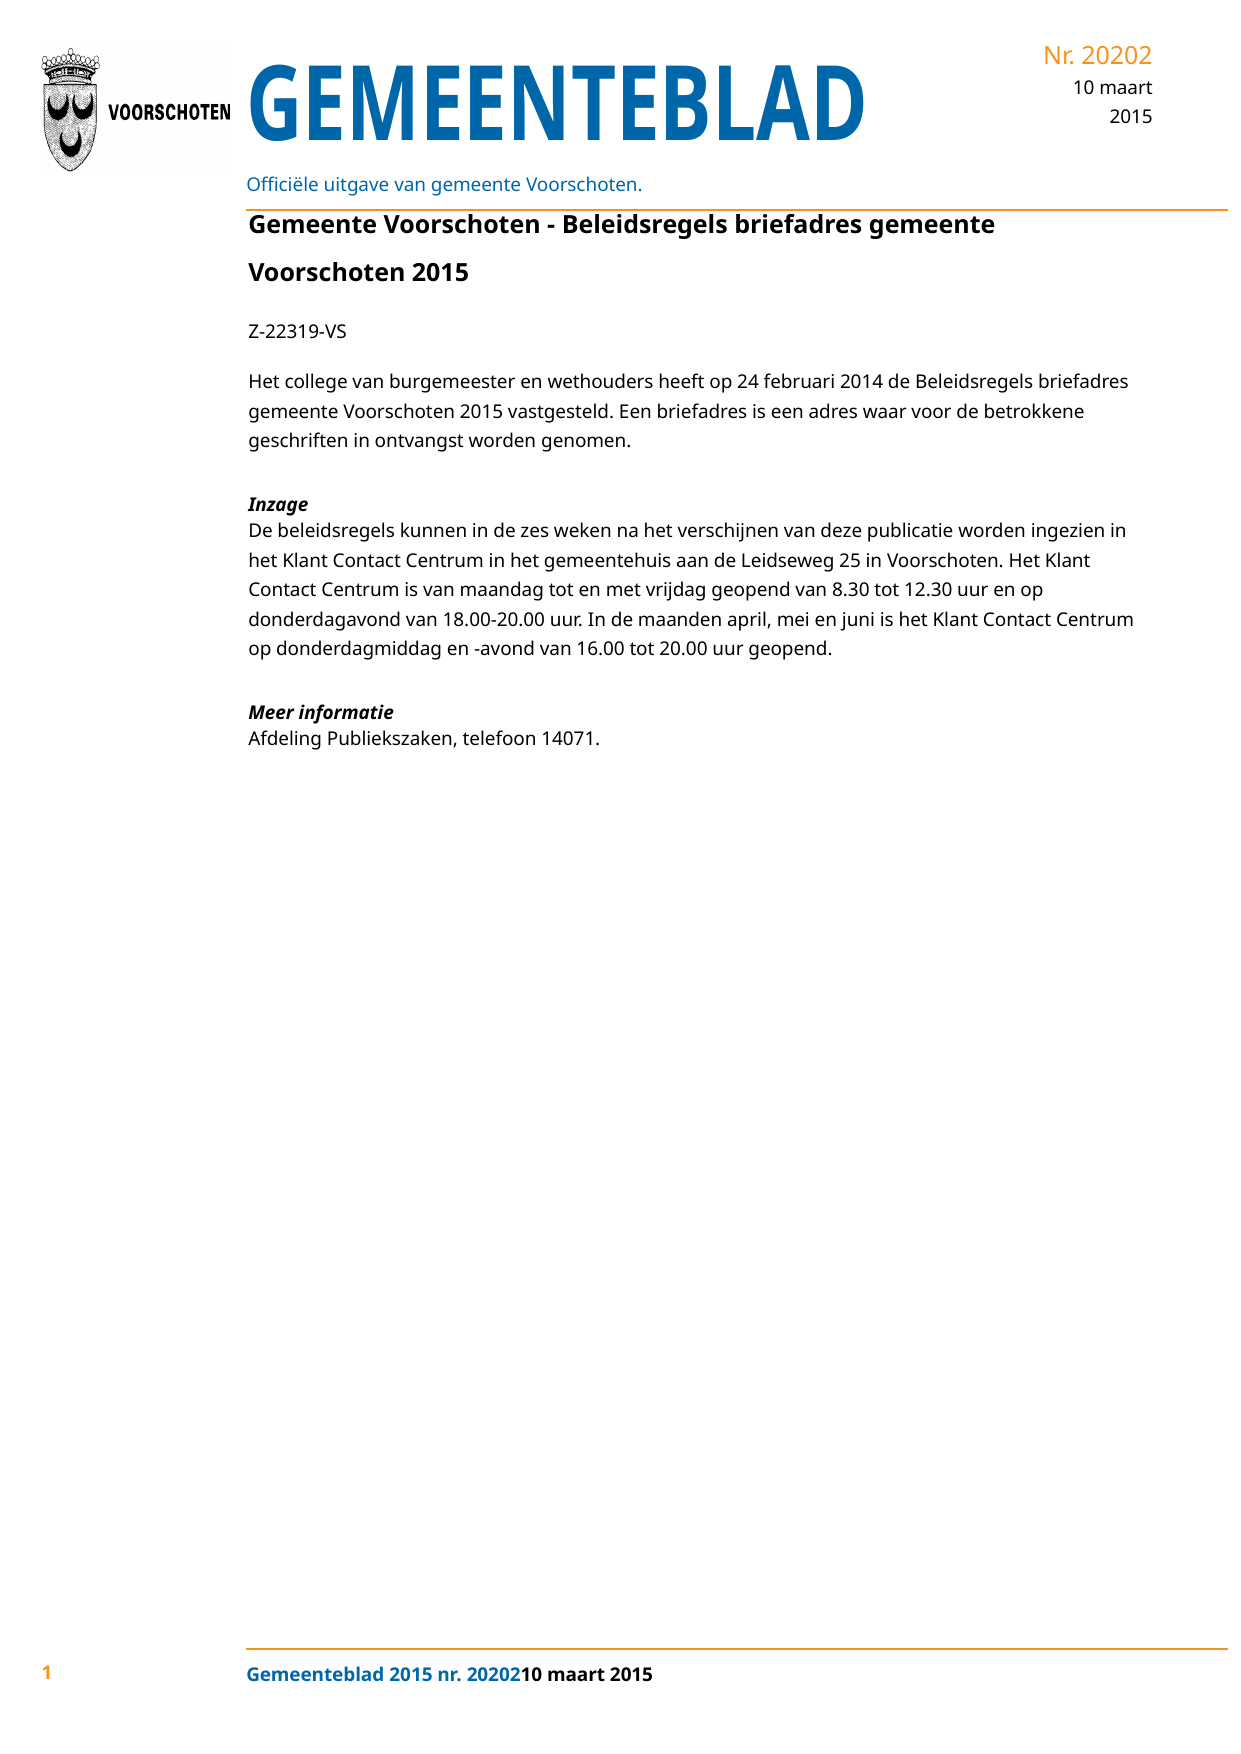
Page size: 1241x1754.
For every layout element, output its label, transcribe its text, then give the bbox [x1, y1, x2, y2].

text Het college van burgemeester en wethouders heeft op 24 februari 2014 de Beleidsregels briefadres gemeente Voorschoten 2015 vastgesteld. Een briefadres is een adres waar voor de betrokkene geschriften in ontvangst worden genomen. [248, 368, 1152, 453]
text Afdeling Publiekszaken, telefoon 14071. [248, 725, 1152, 751]
text Inzage [248, 491, 1152, 517]
picture [41, 47, 231, 172]
text De beleidsregels kunnen in de zes weken na het verschijnen van deze publicatie worden ingezien in het Klant Contact Centrum in het gemeentehuis aan de Leidseweg 25 in Voorschoten. Het Klant Contact Centrum is van maandag tot en met vrijdag geopend van 8.30 tot 12.30 uur en op donderdagavond van 18.00-20.00 uur. In de maanden april, mei en juni is het Klant Contact Centrum op donderdagmiddag en -avond van 16.00 tot 20.00 uur geopend. [248, 517, 1152, 661]
text Gemeente Voorschoten - Beleidsregels briefadres gemeente Voorschoten 2015 [248, 211, 1152, 288]
text Z-22319-VS [248, 318, 1152, 344]
text Meer informatie [248, 699, 1152, 725]
